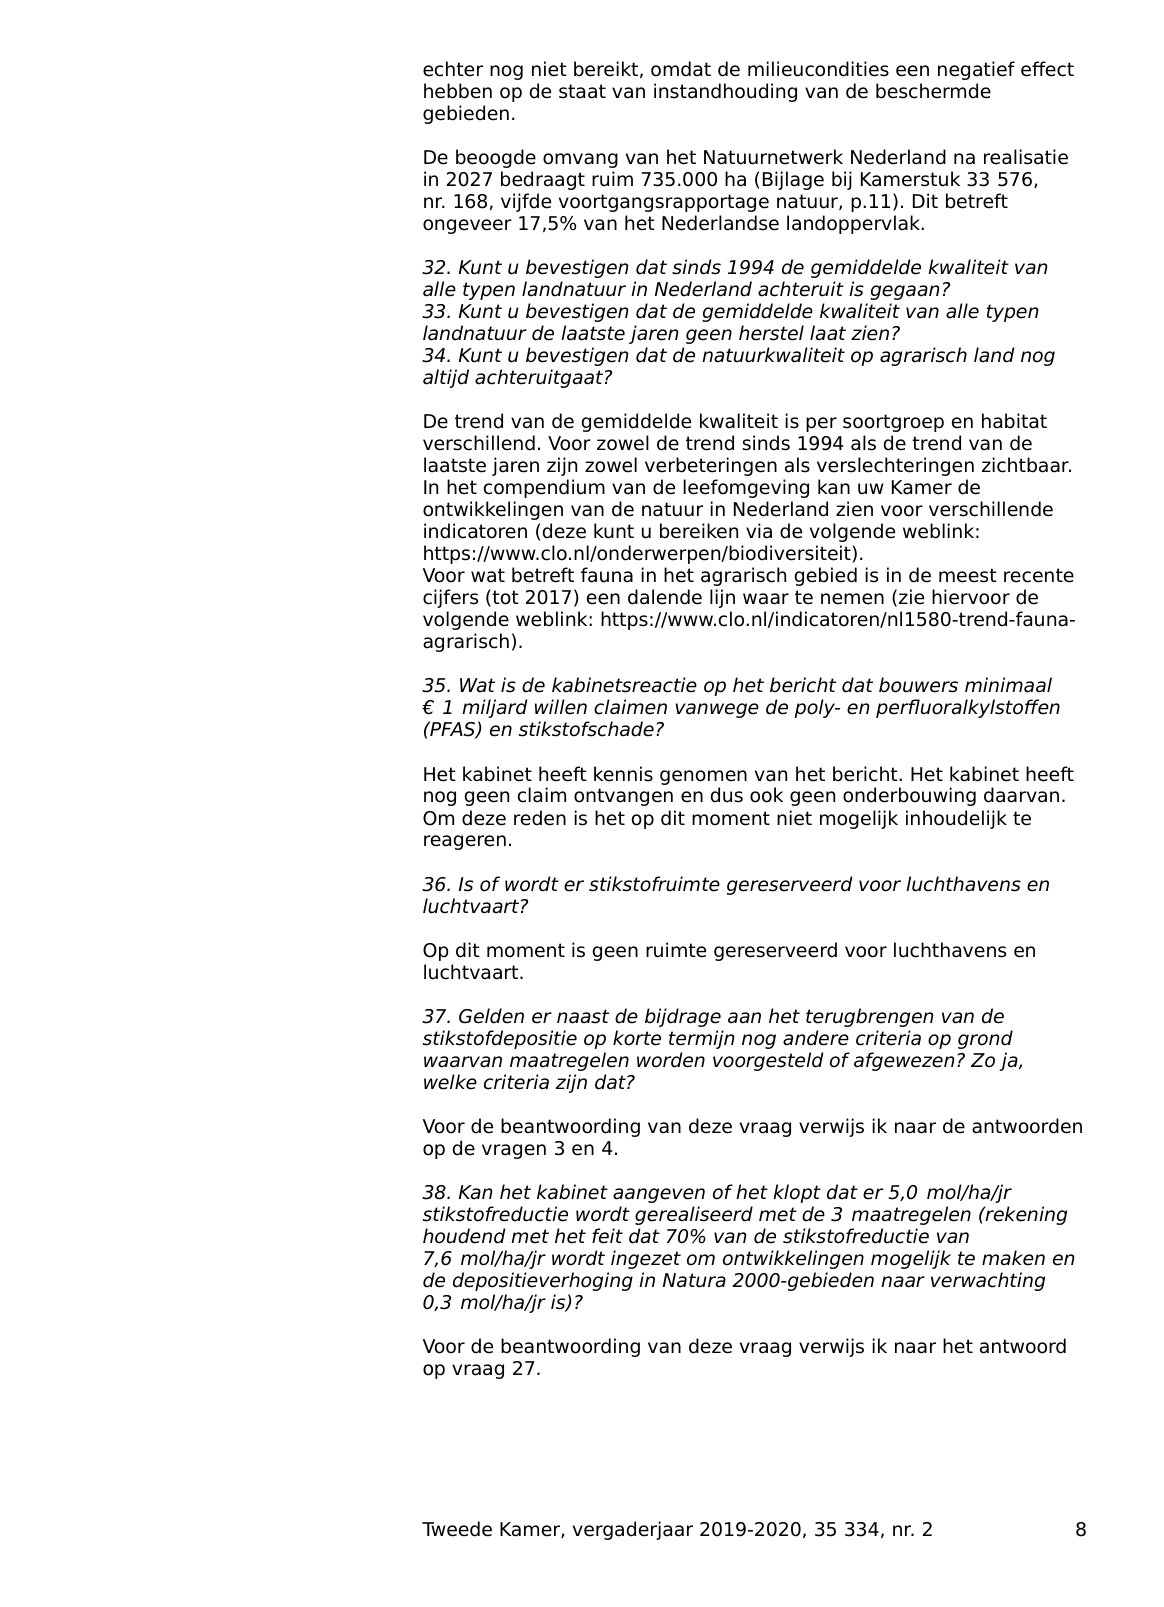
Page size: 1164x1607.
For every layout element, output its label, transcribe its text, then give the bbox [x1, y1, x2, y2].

text echter nog niet bereikt, omdat de milieucondities een negatief effect hebben op de staat van instandhouding van de beschermde gebieden. [422, 59, 1087, 125]
text 32. Kunt u bevestigen dat sinds 1994 de gemiddelde kwaliteit van alle typen landnatuur in Nederland achteruit is gegaan? [422, 257, 1087, 301]
text 33. Kunt u bevestigen dat de gemiddelde kwaliteit van alle typen landnatuur de laatste jaren geen herstel laat zien? [422, 301, 1087, 345]
text 37. Gelden er naast de bijdrage aan het terugbrengen van de stikstofdepositie op korte termijn nog andere criteria op grond waarvan maatregelen worden voorgesteld of afgewezen? Zo ja, welke criteria zijn dat? [422, 1006, 1087, 1094]
text 35. Wat is de kabinetsreactie op het bericht dat bouwers minimaal € 1 miljard willen claimen vanwege de poly- en perfluoralkylstoffen (PFAS) en stikstofschade? [422, 675, 1087, 741]
text In het compendium van de leefomgeving kan uw Kamer de ontwikkelingen van de natuur in Nederland zien voor verschillende indicatoren (deze kunt u bereiken via de volgende weblink: https://www.clo.nl/onderwerpen/biodiversiteit). [422, 477, 1087, 565]
text Het kabinet heeft kennis genomen van het bericht. Het kabinet heeft nog geen claim ontvangen en dus ook geen onderbouwing daarvan. Om deze reden is het op dit moment niet mogelijk inhoudelijk te reageren. [422, 763, 1087, 851]
text Voor de beantwoording van deze vraag verwijs ik naar de antwoorden op de vragen 3 en 4. [422, 1116, 1087, 1160]
text 34. Kunt u bevestigen dat de natuurkwaliteit op agrarisch land nog altijd achteruitgaat? [422, 345, 1087, 389]
text Voor wat betreft fauna in het agrarisch gebied is in de meest recente cijfers (tot 2017) een dalende lijn waar te nemen (zie hiervoor de volgende weblink: https://www.clo.nl/indicatoren/nl1580-trend-fauna-agrarisch). [422, 565, 1087, 653]
text Voor de beantwoording van deze vraag verwijs ik naar het antwoord op vraag 27. [422, 1336, 1087, 1380]
text 38. Kan het kabinet aangeven of het klopt dat er 5,0 mol/ha/jr stikstofreductie wordt gerealiseerd met de 3 maatregelen (rekening houdend met het feit dat 70% van de stikstofreductie van 7,6 mol/ha/jr wordt ingezet om ontwikkelingen mogelijk te maken en de depositieverhoging in Natura 2000-gebieden naar verwachting 0,3 mol/ha/jr is)? [422, 1182, 1087, 1314]
text De beoogde omvang van het Natuurnetwerk Nederland na realisatie in 2027 bedraagt ruim 735.000 ha (Bijlage bij Kamerstuk 33 576, nr. 168, vijfde voortgangsrapportage natuur, p.11). Dit betreft ongeveer 17,5% van het Nederlandse landoppervlak. [422, 147, 1087, 235]
text Op dit moment is geen ruimte gereserveerd voor luchthavens en luchtvaart. [422, 940, 1087, 984]
text 36. Is of wordt er stikstofruimte gereserveerd voor luchthavens en luchtvaart? [422, 873, 1087, 917]
text De trend van de gemiddelde kwaliteit is per soortgroep en habitat verschillend. Voor zowel de trend sinds 1994 als de trend van de laatste jaren zijn zowel verbeteringen als verslechteringen zichtbaar. [422, 411, 1087, 477]
